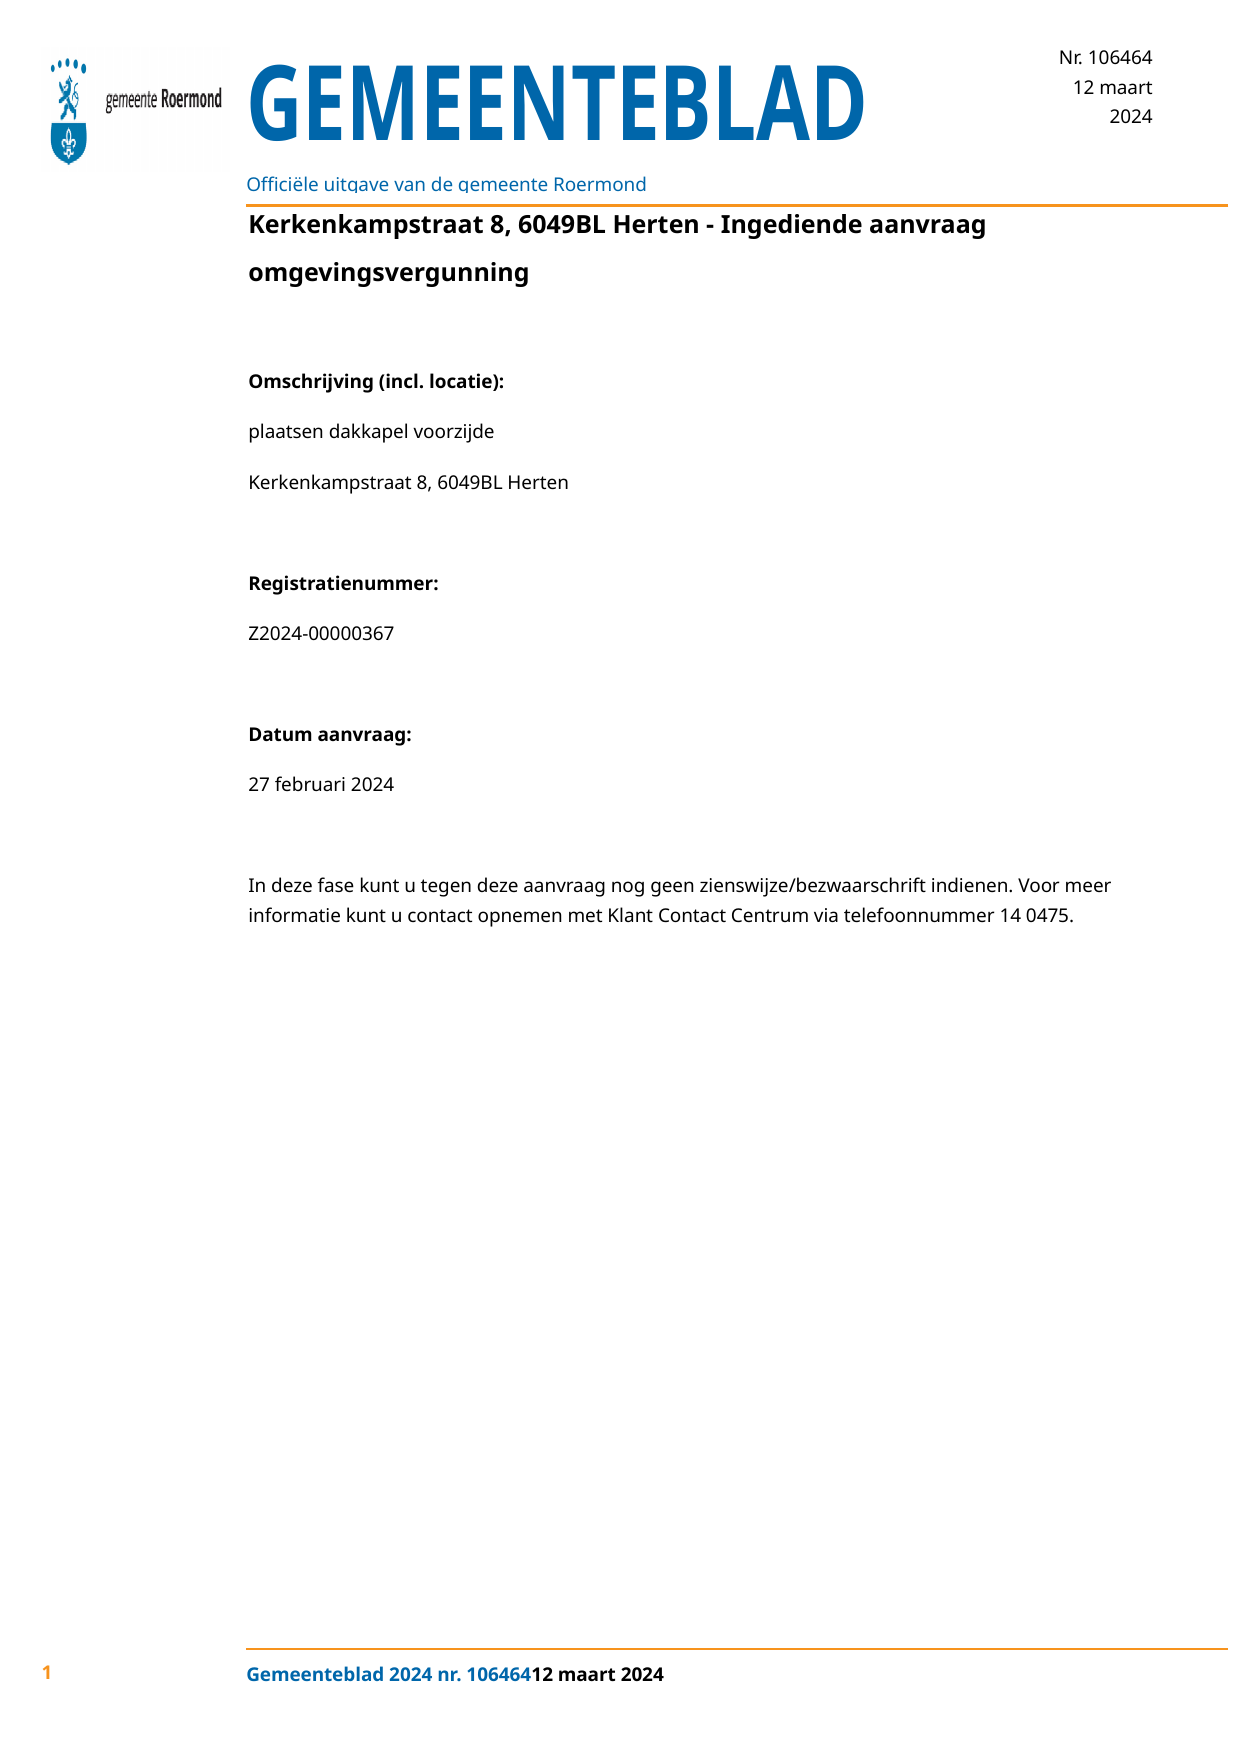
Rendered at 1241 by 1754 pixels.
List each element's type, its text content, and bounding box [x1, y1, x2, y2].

text Z2024-00000367 [248, 620, 1152, 646]
text Omschrijving (incl. locatie): [248, 368, 1152, 394]
text Kerkenkampstraat 8, 6049BL Herten - Ingediende aanvraag omgevingsvergunning [248, 207, 1152, 288]
text In deze fase kunt u tegen deze aanvraag nog geen zienswijze/bezwaarschrift indienen. Voor meer informatie kunt u contact opnemen met Klant Contact Centrum via telefoonnummer 14 0475. [248, 872, 1152, 928]
text Registratienummer: [248, 570, 1152, 596]
text Kerkenkampstraat 8, 6049BL Herten [248, 469, 1152, 495]
text Datum aanvraag: [248, 721, 1152, 747]
text plaatsen dakkapel voorzijde [248, 419, 1152, 444]
text 27 februari 2024 [248, 772, 1152, 797]
picture [41, 47, 231, 172]
